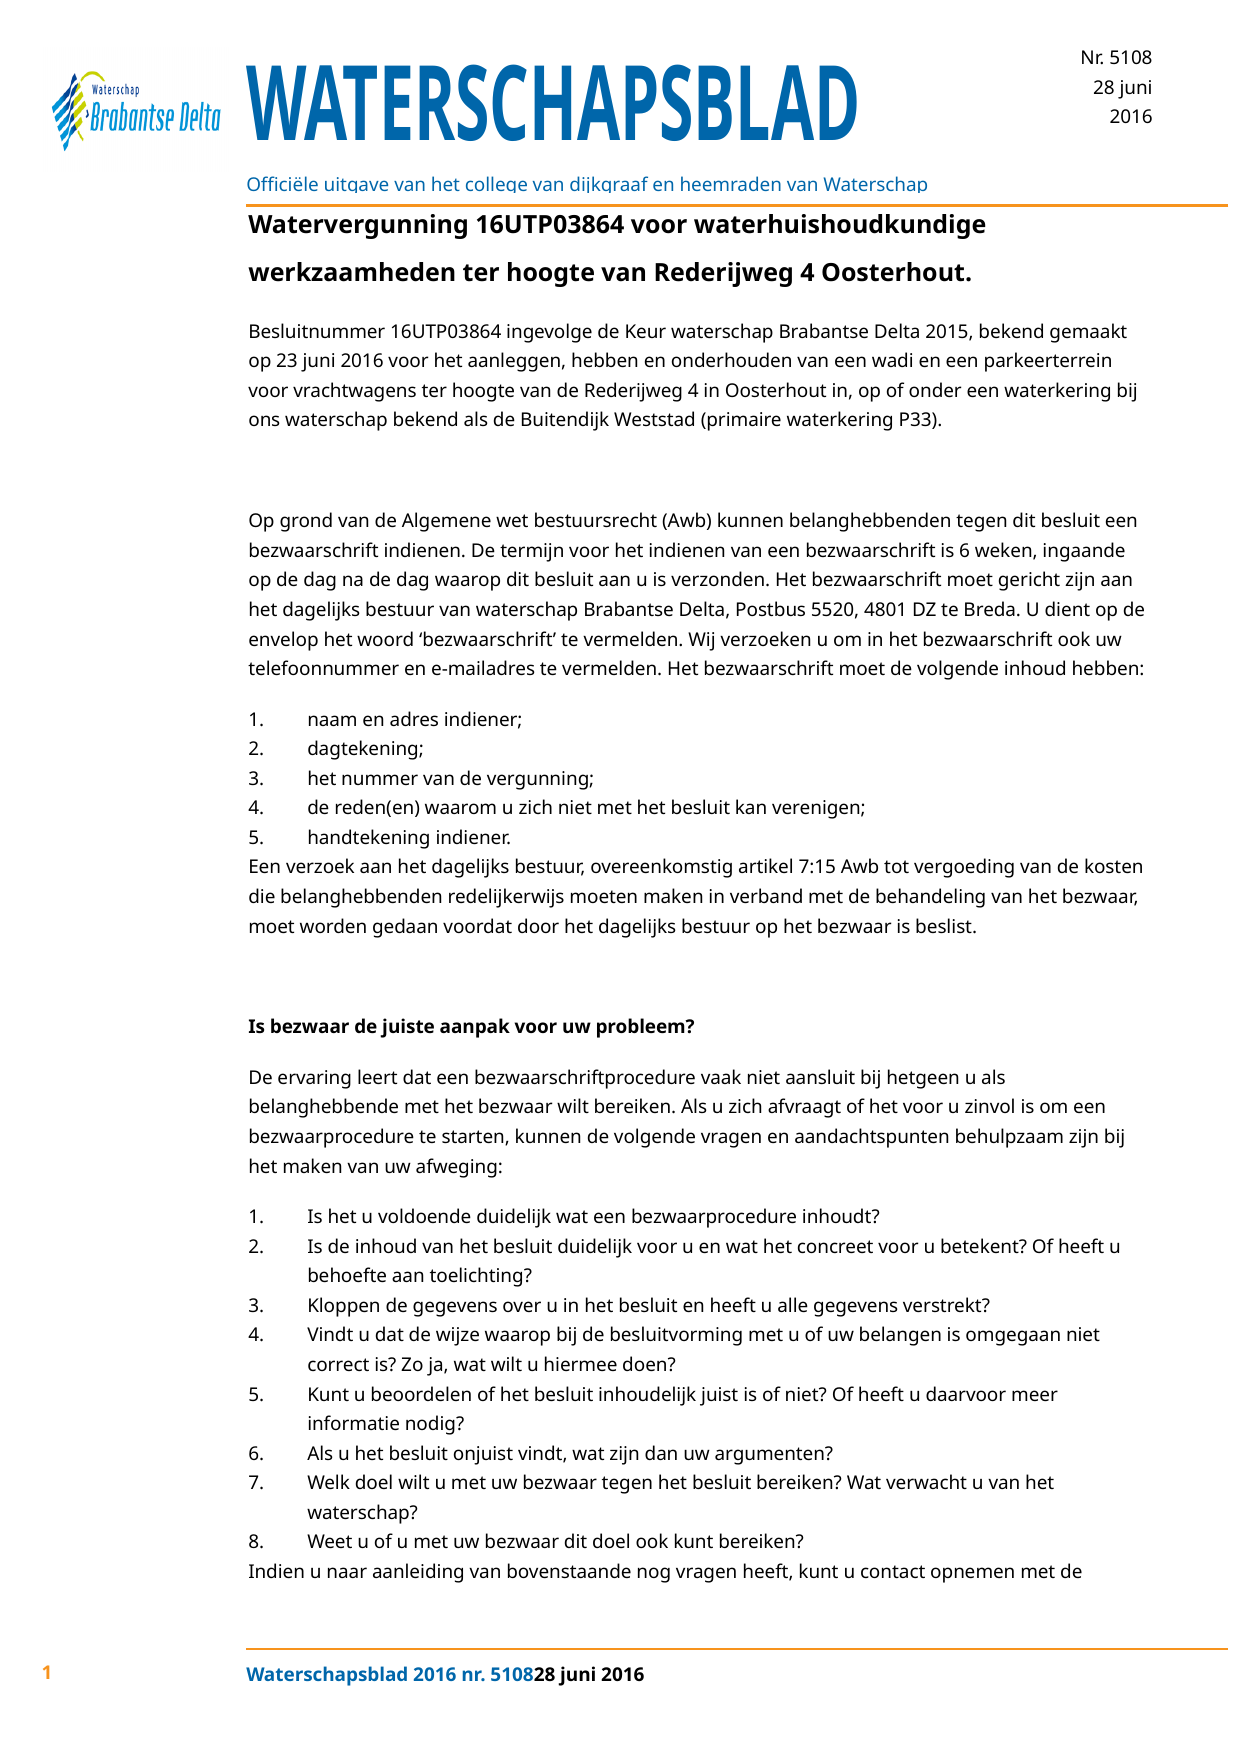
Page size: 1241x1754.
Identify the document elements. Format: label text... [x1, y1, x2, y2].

list Is het u voldoende duidelijk wat een bezwaarprocedure inhoudt? [248, 1203, 1152, 1229]
text Indien u naar aanleiding van bovenstaande nog vragen heeft, kunt u contact opnemen met de [248, 1558, 1152, 1584]
text Is bezwaar de juiste aanpak voor uw probleem? [248, 1014, 1152, 1039]
list de reden(en) waarom u zich niet met het besluit kan verenigen; [248, 794, 1152, 820]
list dagtekening; [248, 735, 1152, 761]
list handtekening indiener. [248, 824, 1152, 850]
text Een verzoek aan het dagelijks bestuur, overeenkomstig artikel 7:15 Awb tot vergoeding van de kosten die belanghebbenden redelijkerwijs moeten maken in verband met de behandeling van het bezwaar, moet worden gedaan voordat door het dagelijks bestuur op het bezwaar is beslist. [248, 854, 1152, 939]
text De ervaring leert dat een bezwaarschriftprocedure vaak niet aansluit bij hetgeen u als belanghebbende met het bezwaar wilt bereiken. Als u zich afvraagt of het voor u zinvol is om een bezwaarprocedure te starten, kunnen de volgende vragen en aandachtspunten behulpzaam zijn bij het maken van uw afweging: [248, 1064, 1152, 1179]
text Watervergunning 16UTP03864 voor waterhuishoudkundige werkzaamheden ter hoogte van Rederijweg 4 Oosterhout. [248, 207, 1152, 288]
list Kloppen de gegevens over u in het besluit en heeft u alle gegevens verstrekt? [248, 1292, 1152, 1318]
list naam en adres indiener; [248, 706, 1152, 732]
list Kunt u beoordelen of het besluit inhoudelijk juist is of niet? Of heeft u daarvoor meer informatie nodig? [248, 1381, 1152, 1436]
list het nummer van de vergunning; [248, 765, 1152, 791]
list Is de inhoud van het besluit duidelijk voor u en wat het concreet voor u betekent? Of heeft u behoefte aan toelichting? [248, 1233, 1152, 1288]
picture [41, 47, 231, 172]
list Weet u of u met uw bezwaar dit doel ook kunt bereiken? [248, 1529, 1152, 1554]
list Als u het besluit onjuist vindt, wat zijn dan uw argumenten? [248, 1440, 1152, 1466]
text Op grond van de Algemene wet bestuursrecht (Awb) kunnen belanghebbenden tegen dit besluit een bezwaarschrift indienen. De termijn voor het indienen van een bezwaarschrift is 6 weken, ingaande op de dag na de dag waarop dit besluit aan u is verzonden. Het bezwaarschrift moet gericht zijn aan het dagelijks bestuur van waterschap Brabantse Delta, Postbus 5520, 4801 DZ te Breda. U dient op de envelop het woord ‘bezwaarschrift’ te vermelden. Wij verzoeken u om in het bezwaarschrift ook uw telefoonnummer en e‑mailadres te vermelden. Het bezwaarschrift moet de volgende inhoud hebben: [248, 507, 1152, 681]
text Besluitnummer 16UTP03864 ingevolge de Keur waterschap Brabantse Delta 2015, bekend gemaakt op 23 juni 2016 voor het aanleggen, hebben en onderhouden van een wadi en een parkeerterrein voor vrachtwagens ter hoogte van de Rederijweg 4 in Oosterhout in, op of onder een waterkering bij ons waterschap bekend als de Buitendijk Weststad (primaire waterkering P33). [248, 318, 1152, 432]
list Welk doel wilt u met uw bezwaar tegen het besluit bereiken? Wat verwacht u van het waterschap? [248, 1469, 1152, 1525]
list Vindt u dat de wijze waarop bij de besluitvorming met u of uw belangen is omgegaan niet correct is? Zo ja, wat wilt u hiermee doen? [248, 1322, 1152, 1377]
